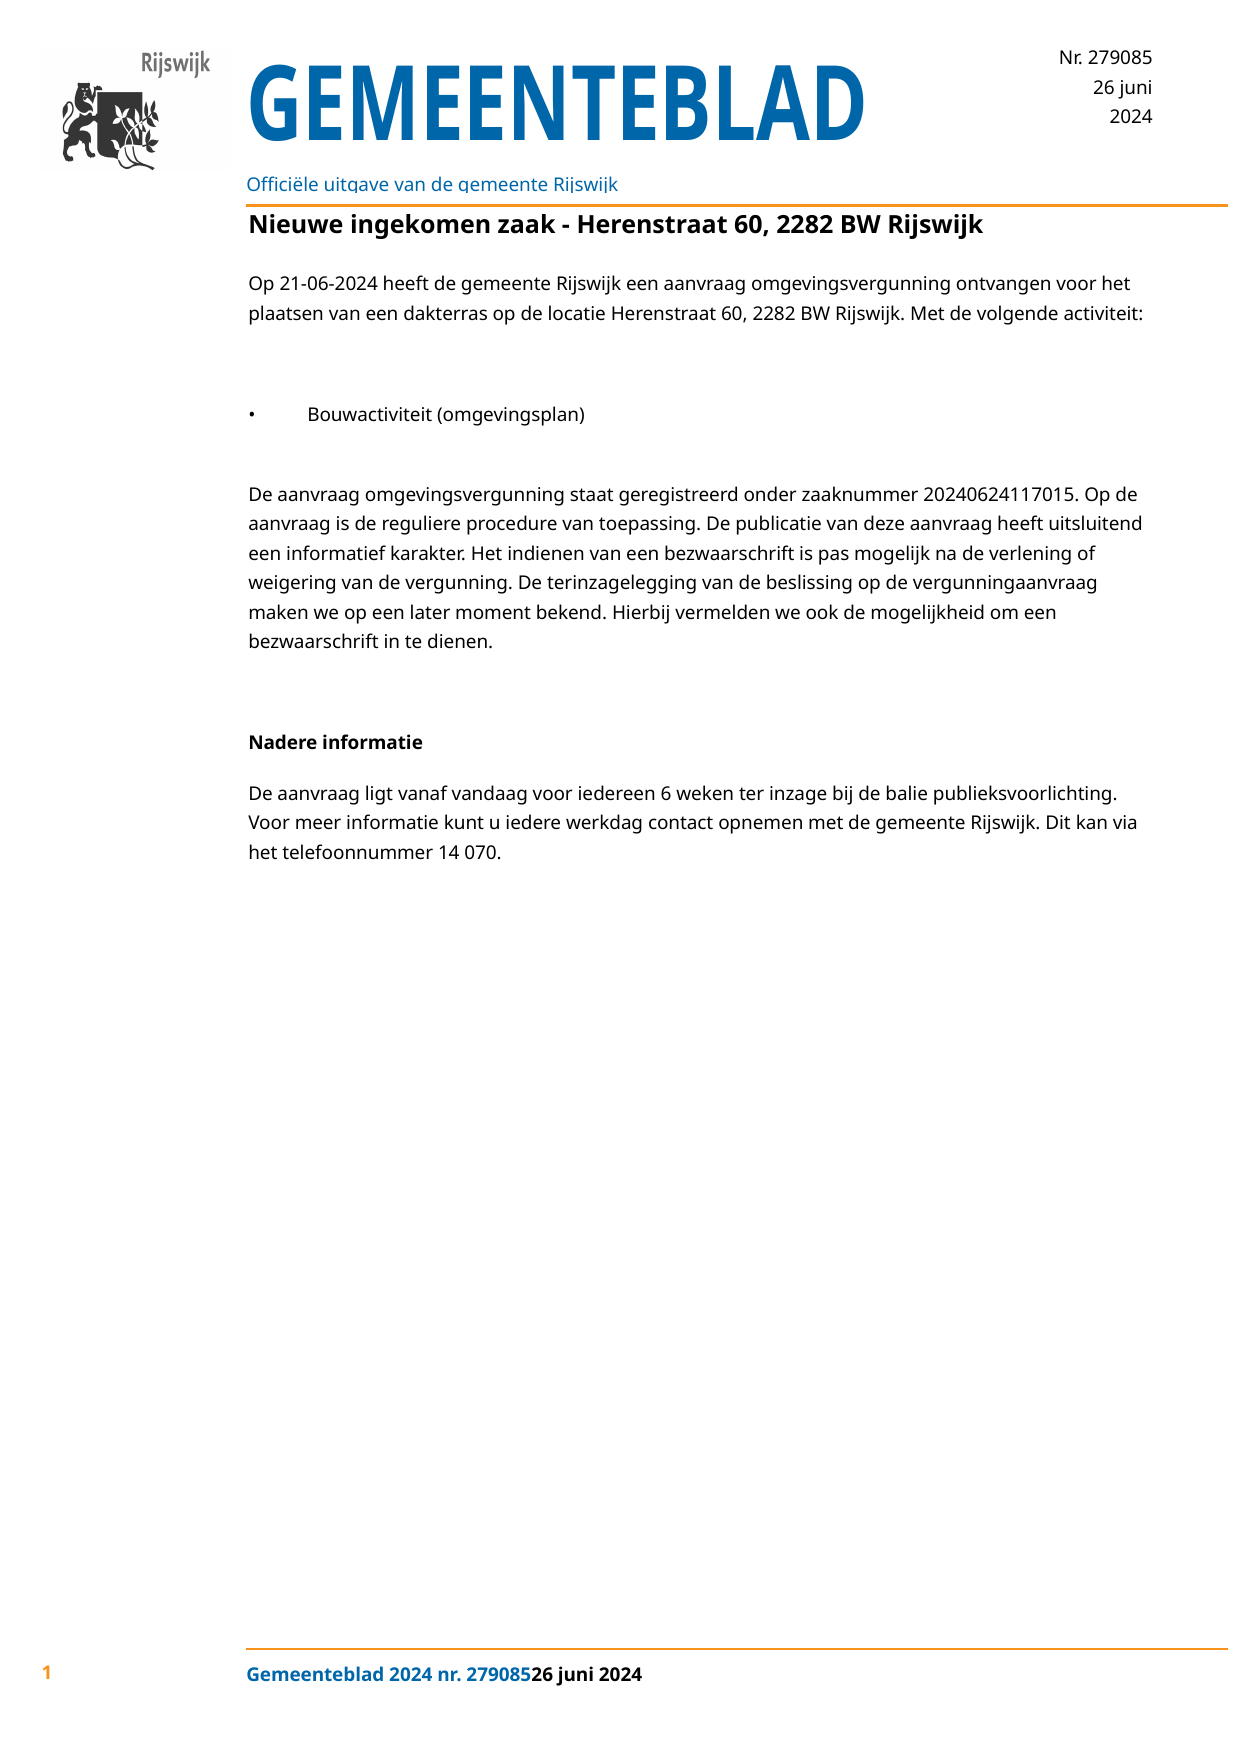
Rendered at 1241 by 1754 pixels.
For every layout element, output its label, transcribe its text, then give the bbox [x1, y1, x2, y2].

picture [41, 47, 231, 172]
text De aanvraag omgevingsvergunning staat geregistreerd onder zaaknummer 20240624117015. Op de aanvraag is de reguliere procedure van toepassing. De publicatie van deze aanvraag heeft uitsluitend een informatief karakter. Het indienen van een bezwaarschrift is pas mogelijk na de verlening of weigering van de vergunning. De terinzagelegging van de beslissing op de vergunningaanvraag maken we op een later moment bekend. Hierbij vermelden we ook de mogelijkheid om een bezwaarschrift in te dienen. [248, 481, 1152, 654]
list Bouwactiviteit (omgevingsplan) [248, 401, 1152, 426]
text De aanvraag ligt vanaf vandaag voor iedereen 6 weken ter inzage bij de balie publieksvoorlichting. Voor meer informatie kunt u iedere werkdag contact opnemen met de gemeente Rijswijk. Dit kan via het telefoonnummer 14 070. [248, 780, 1152, 865]
text Nadere informatie [248, 729, 1152, 755]
text Nieuwe ingekomen zaak - Herenstraat 60, 2282 BW Rijswijk [248, 207, 1152, 241]
text Op 21-06-2024 heeft de gemeente Rijswijk een aanvraag omgevingsvergunning ontvangen voor het plaatsen van een dakterras op de locatie Herenstraat 60, 2282 BW Rijswijk. Met de volgende activiteit: [248, 270, 1152, 326]
